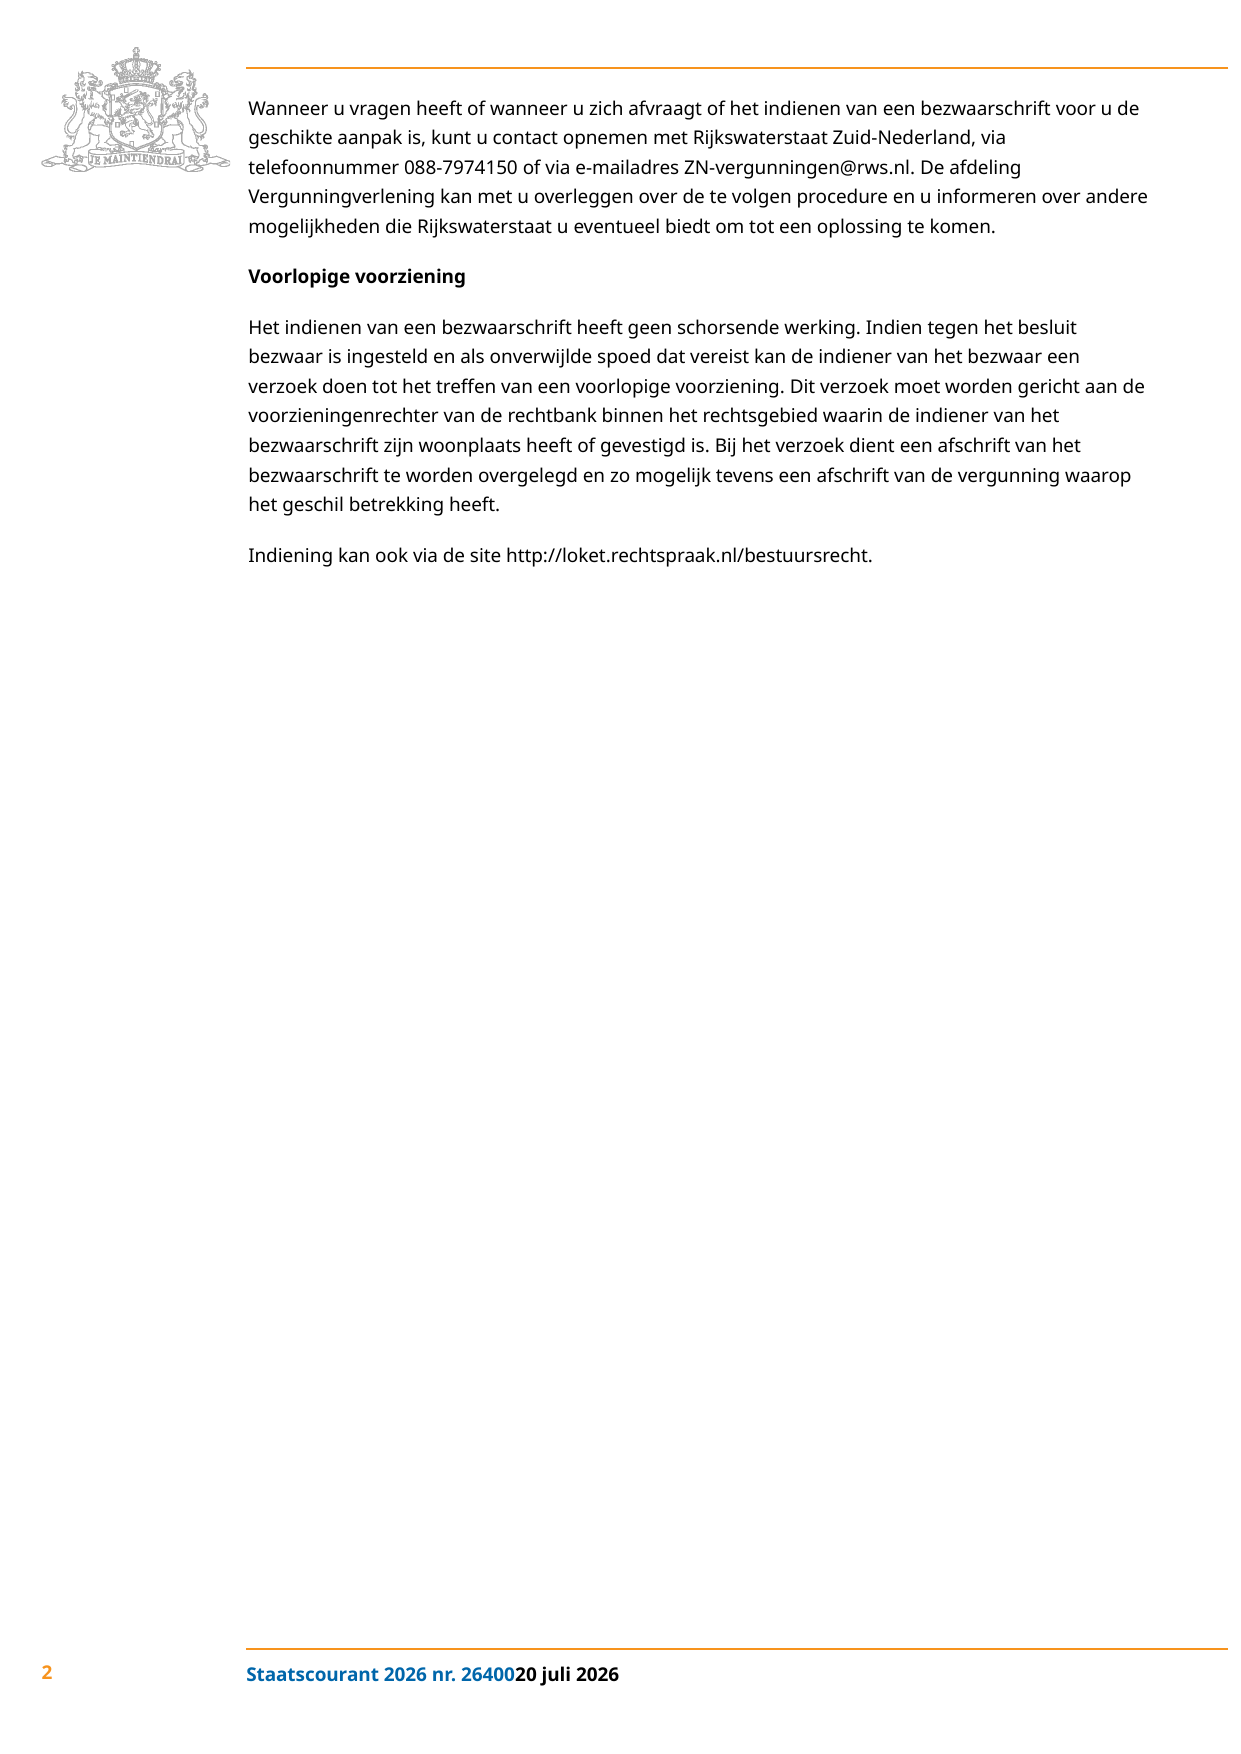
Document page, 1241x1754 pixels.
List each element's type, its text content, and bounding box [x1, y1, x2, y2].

text Het indienen van een bezwaarschrift heeft geen schorsende werking. Indien tegen het besluit bezwaar is ingesteld en als onverwijlde spoed dat vereist kan de indiener van het bezwaar een verzoek doen tot het treffen van een voorlopige voorziening. Dit verzoek moet worden gericht aan de voorzieningenrechter van de rechtbank binnen het rechtsgebied waarin de indiener van het bezwaarschrift zijn woonplaats heeft of gevestigd is. Bij het verzoek dient een afschrift van het bezwaarschrift te worden overgelegd en zo mogelijk tevens een afschrift van de vergunning waarop het geschil betrekking heeft. [248, 314, 1152, 517]
picture [41, 47, 231, 172]
text Wanneer u vragen heeft of wanneer u zich afvraagt of het indienen van een bezwaarschrift voor u de geschikte aanpak is, kunt u contact opnemen met Rijkswaterstaat Zuid-Nederland, via telefoonnummer 088-7974150 of via e-mailadres ZN-vergunningen@rws.nl. De afdeling Vergunningverlening kan met u overleggen over de te volgen procedure en u informeren over andere mogelijkheden die Rijkswaterstaat u eventueel biedt om tot een oplossing te komen. [248, 95, 1152, 239]
text Indiening kan ook via de site http://loket.rechtspraak.nl/bestuursrecht. [248, 542, 1152, 568]
text Voorlopige voorziening [248, 263, 1152, 289]
